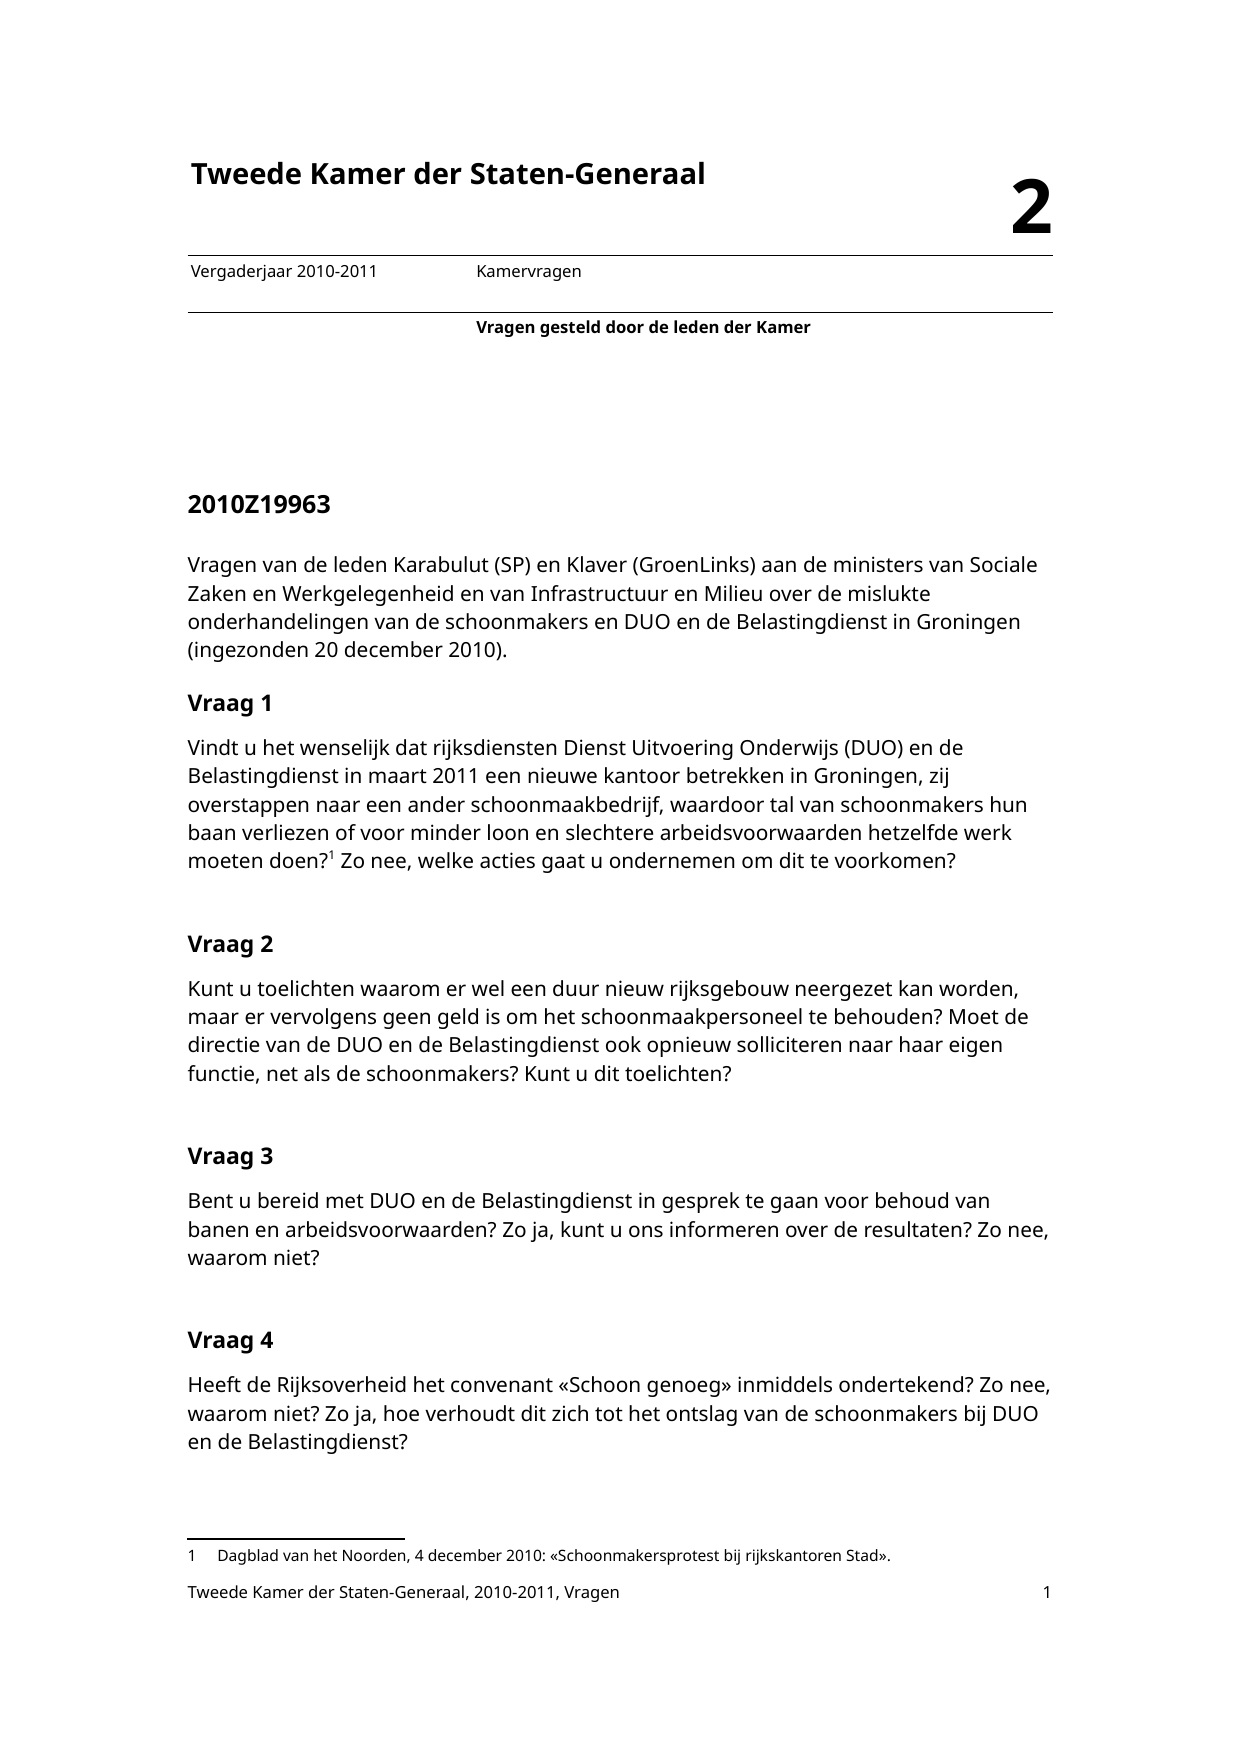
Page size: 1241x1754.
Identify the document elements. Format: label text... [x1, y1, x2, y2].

subtitle Vraag 1 [187, 687, 1053, 718]
subtitle Vraag 2 [187, 927, 1053, 959]
table_cell Vragen gesteld door de leden der Kamer [473, 313, 1053, 339]
text Vindt u het wenselijk dat rijksdiensten Dienst Uitvoering Onderwijs (DUO) en de Belastingdienst in maart 2011 een nieuwe kantoor betrekken in Groningen, zij overstappen naar een ander schoonmaakbedrijf, waardoor tal van schoonmakers hun baan verliezen of voor minder loon en slechtere arbeidsvoorwaarden hetzelfde werk moeten doen? Zo nee, welke acties gaat u ondernemen om dit te voorkomen? [187, 733, 1053, 875]
subtitle Vraag 3 [187, 1140, 1053, 1171]
table_header 2 [880, 150, 1053, 255]
text 2010Z19963 [187, 487, 1053, 521]
table_cell [188, 313, 473, 339]
text Bent u bereid met DUO en de Belastingdienst in gesprek te gaan voor behoud van banen en arbeidsvoorwaarden? Zo ja, kunt u ons informeren over de resultaten? Zo nee, waarom niet? [187, 1186, 1053, 1272]
text Vragen van de leden Karabulut (SP) en Klaver (GroenLinks) aan de ministers van Sociale Zaken en Werkgelegenheid en van Infrastructuur en Milieu over de mislukte onderhandelingen van de schoonmakers en DUO en de Belastingdienst in Groningen (ingezonden 20 december 2010). [187, 550, 1053, 664]
text Heeft de Rijksoverheid het convenant «Schoon genoeg» inmiddels ondertekend? Zo nee, waarom niet? Zo ja, hoe verhoudt dit zich tot het ontslag van de schoonmakers bij DUO en de Belastingdienst? [187, 1370, 1053, 1456]
text Dagblad van het Noorden, 4 december 2010: «Schoonmakersprotest bij rijkskantoren Stad». [187, 1509, 1053, 1566]
table_cell Vergaderjaar 2010-2011 [188, 256, 473, 312]
subtitle Vraag 4 [187, 1324, 1053, 1355]
table_cell Kamervragen [473, 256, 1053, 312]
table_header Tweede Kamer der Staten-Generaal [188, 150, 879, 255]
text Kunt u toelichten waarom er wel een duur nieuw rijksgebouw neergezet kan worden, maar er vervolgens geen geld is om het schoonmaakpersoneel te behouden? Moet de directie van de DUO en de Belastingdienst ook opnieuw solliciteren naar haar eigen functie, net als de schoonmakers? Kunt u dit toelichten? [187, 974, 1053, 1087]
